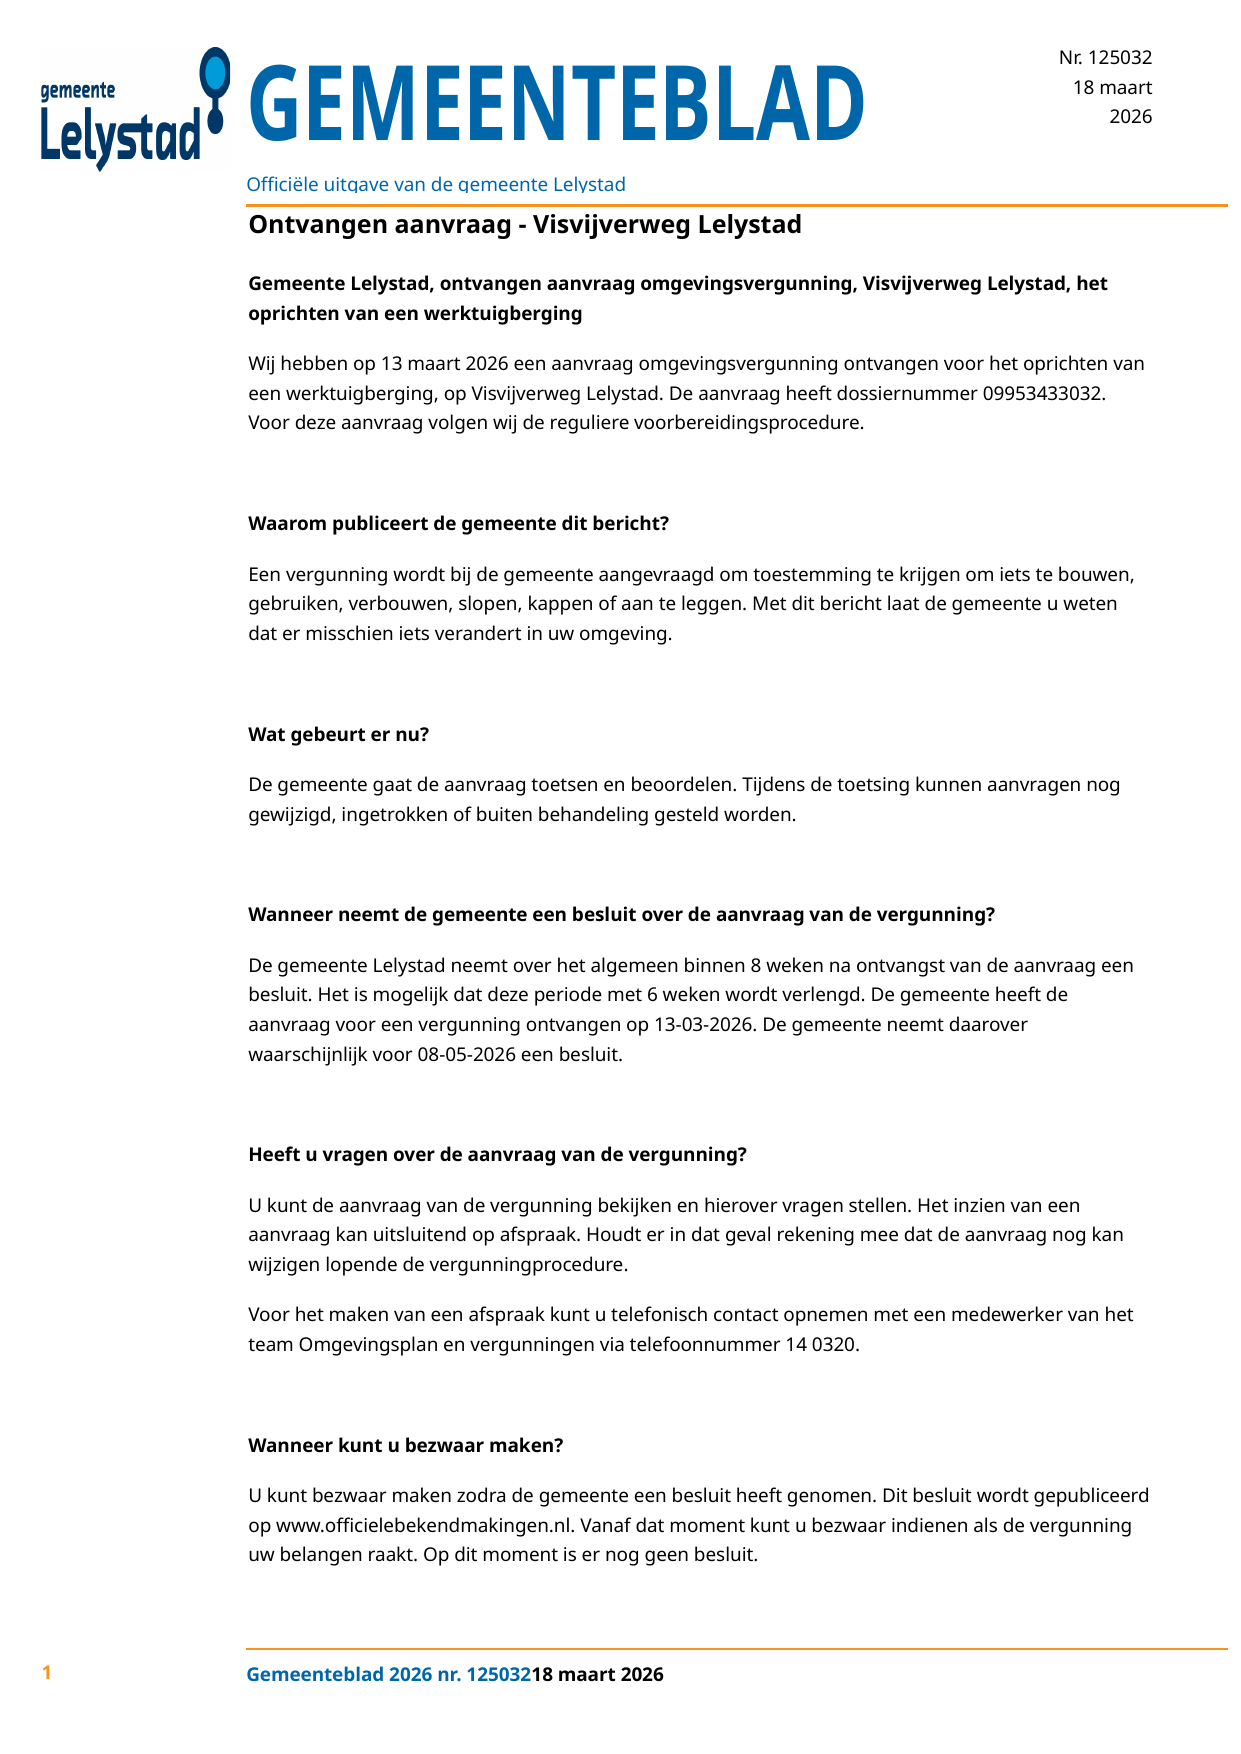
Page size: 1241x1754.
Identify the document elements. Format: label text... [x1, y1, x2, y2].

text Wat gebeurt er nu? [248, 721, 1152, 746]
text Ontvangen aanvraag - Visvijverweg Lelystad [248, 207, 1152, 241]
text Waarom publiceert de gemeente dit bericht? [248, 510, 1152, 536]
text De gemeente Lelystad neemt over het algemeen binnen 8 weken na ontvangst van de aanvraag een besluit. Het is mogelijk dat deze periode met 6 weken wordt verlengd. De gemeente heeft de aanvraag voor een vergunning ontvangen op 13-03-2026. De gemeente neemt daarover waarschijnlijk voor 08-05-2026 een besluit. [248, 952, 1152, 1066]
text Heeft u vragen over de aanvraag van de vergunning? [248, 1142, 1152, 1167]
picture [41, 47, 231, 172]
text Voor het maken van een afspraak kunt u telefonisch contact opnemen met een medewerker van het team Omgevingsplan en vergunningen via telefoonnummer 14 0320. [248, 1302, 1152, 1357]
text Een vergunning wordt bij de gemeente aangevraagd om toestemming te krijgen om iets te bouwen, gebruiken, verbouwen, slopen, kappen of aan te leggen. Met dit bericht laat de gemeente u weten dat er misschien iets verandert in uw omgeving. [248, 561, 1152, 646]
text Wij hebben op 13 maart 2026 een aanvraag omgevingsvergunning ontvangen voor het oprichten van een werktuigberging, op Visvijverweg Lelystad. De aanvraag heeft dossiernummer 09953433032. Voor deze aanvraag volgen wij de reguliere voorbereidingsprocedure. [248, 350, 1152, 435]
text U kunt bezwaar maken zodra de gemeente een besluit heeft genomen. Dit besluit wordt gepubliceerd op www.officielebekendmakingen.nl. Vanaf dat moment kunt u bezwaar indienen als de vergunning uw belangen raakt. Op dit moment is er nog geen besluit. [248, 1482, 1152, 1567]
text Gemeente Lelystad, ontvangen aanvraag omgevingsvergunning, Visvijverweg Lelystad, het oprichten van een werktuigberging [248, 270, 1152, 326]
text Wanneer kunt u bezwaar maken? [248, 1432, 1152, 1458]
text De gemeente gaat de aanvraag toetsen en beoordelen. Tijdens de toetsing kunnen aanvragen nog gewijzigd, ingetrokken of buiten behandeling gesteld worden. [248, 771, 1152, 826]
text U kunt de aanvraag van de vergunning bekijken en hierover vragen stellen. Het inzien van een aanvraag kan uitsluitend op afspraak. Houdt er in dat geval rekening mee dat de aanvraag nog kan wijzigen lopende de vergunningprocedure. [248, 1192, 1152, 1277]
text Wanneer neemt de gemeente een besluit over de aanvraag van de vergunning? [248, 902, 1152, 927]
